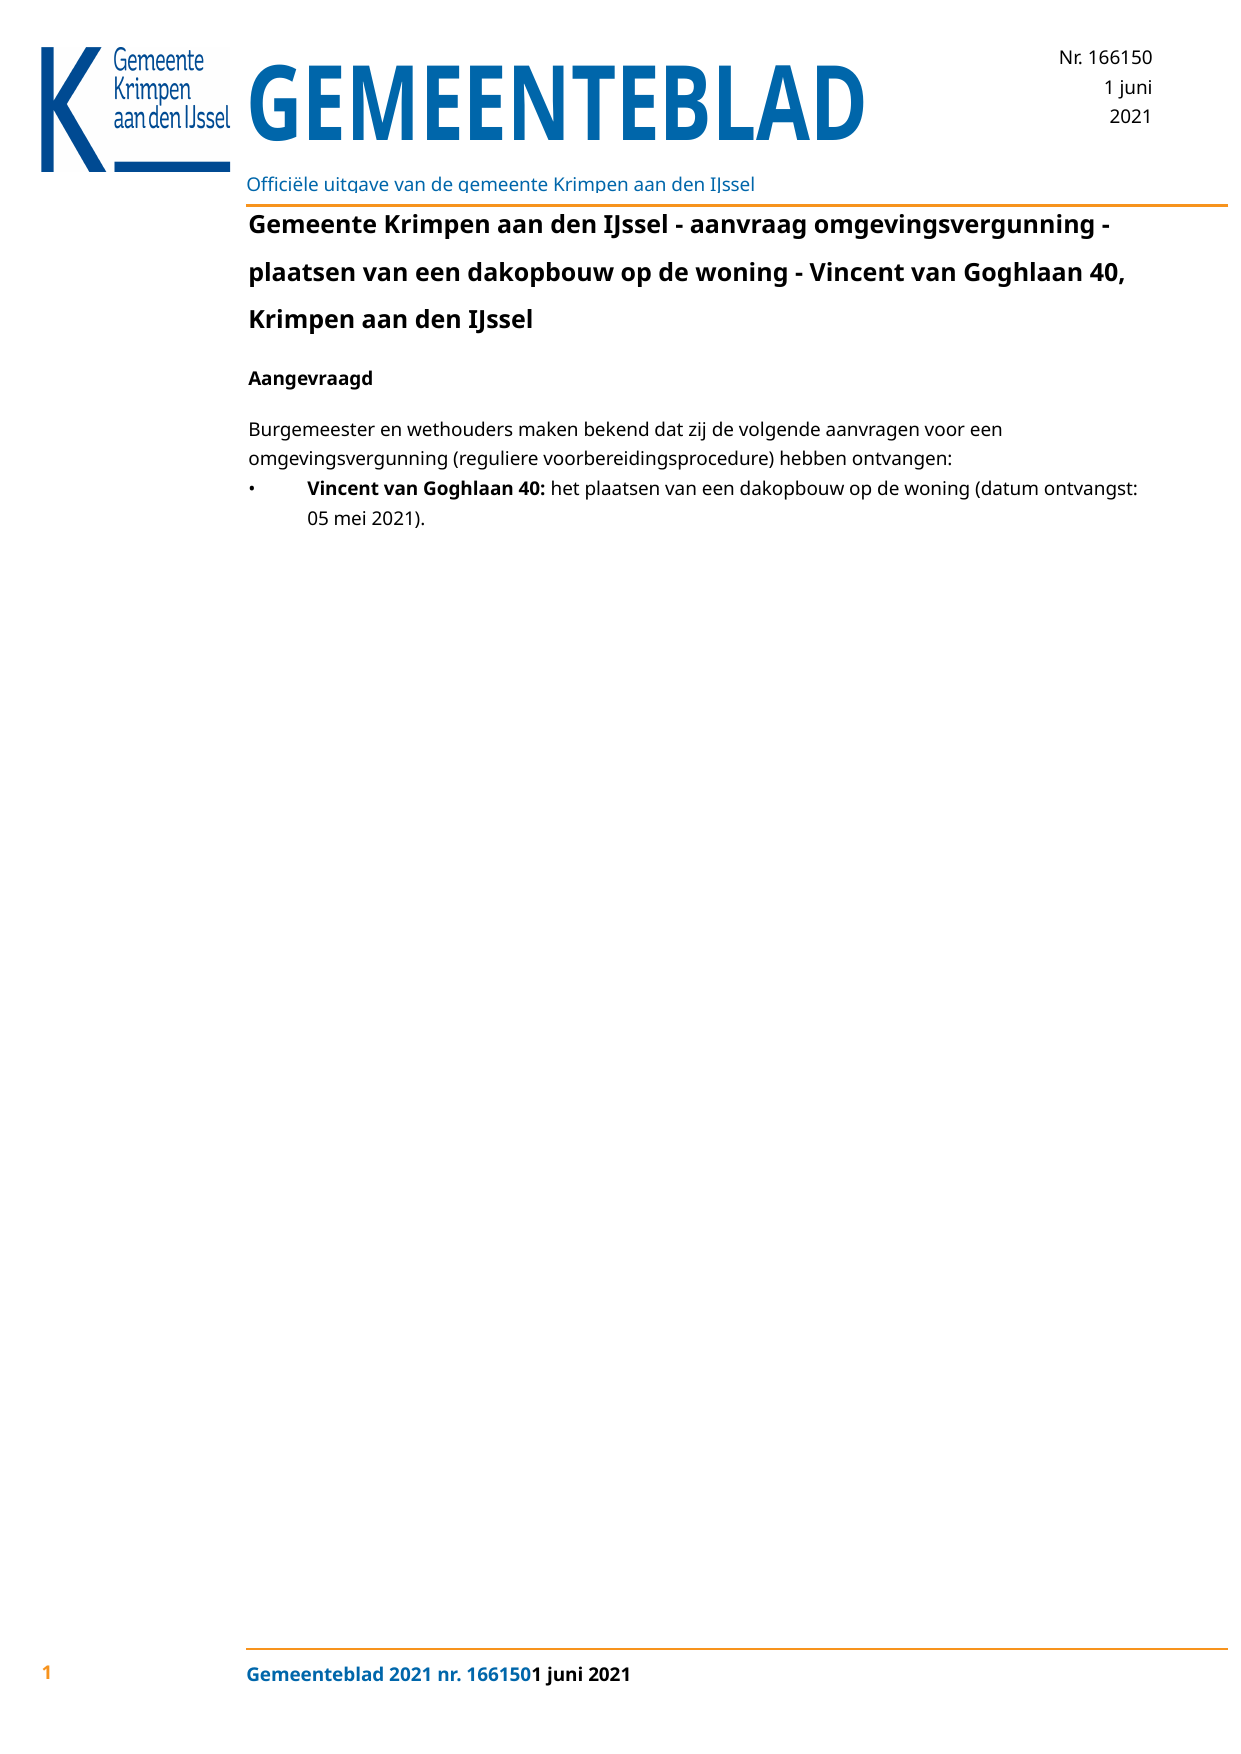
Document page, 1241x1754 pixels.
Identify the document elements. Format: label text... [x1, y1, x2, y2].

list Vincent van Goghlaan 40: het plaatsen van een dakopbouw op de woning (datum ontvangst: 05 mei 2021). [248, 475, 1152, 530]
picture [41, 47, 231, 172]
text Gemeente Krimpen aan den IJssel - aanvraag omgevingsvergunning - plaatsen van een dakopbouw op de woning - Vincent van Goghlaan 40, Krimpen aan den IJssel [248, 207, 1152, 336]
text Aangevraagd [248, 366, 1152, 391]
text Burgemeester en wethouders maken bekend dat zij de volgende aanvragen voor een omgevingsvergunning (reguliere voorbereidingsprocedure) hebben ontvangen: [248, 416, 1152, 471]
